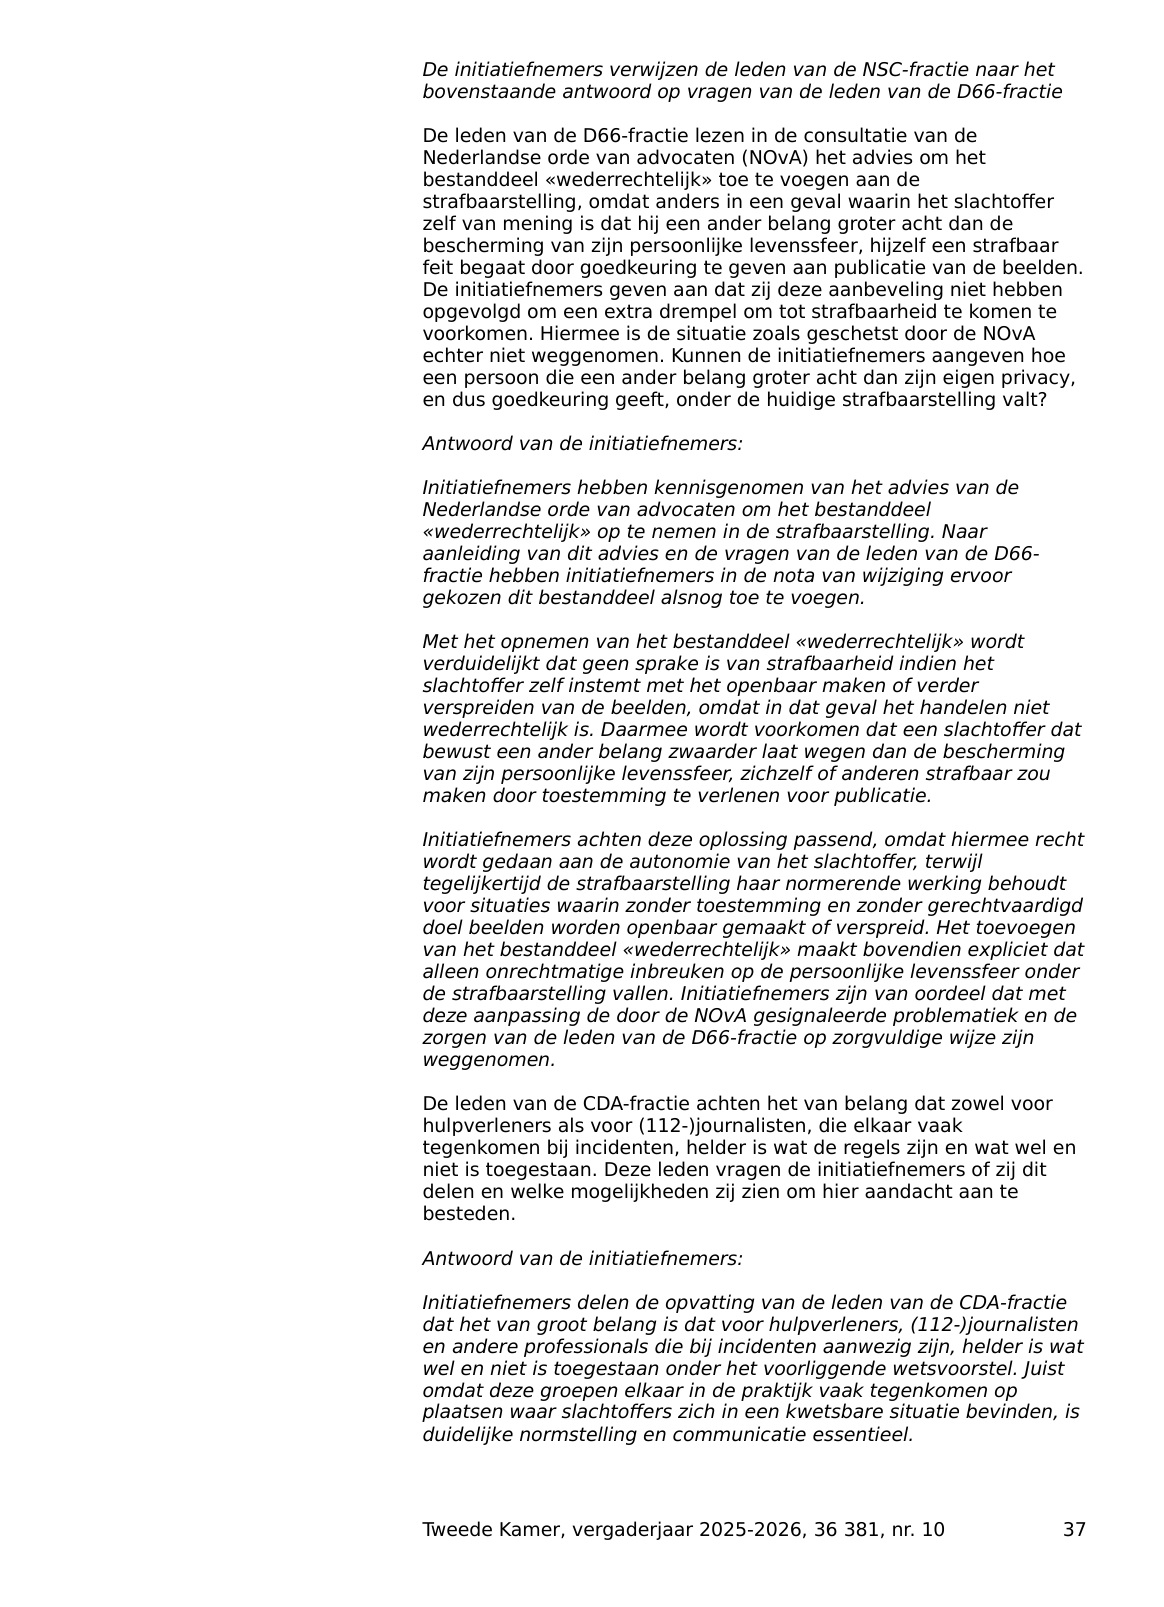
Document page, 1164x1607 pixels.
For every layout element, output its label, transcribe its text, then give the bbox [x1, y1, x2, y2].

text Initiatiefnemers hebben kennisgenomen van het advies van de Nederlandse orde van advocaten om het bestanddeel «wederrechtelijk» op te nemen in de strafbaarstelling. Naar aanleiding van dit advies en de vragen van de leden van de D66-fractie hebben initiatiefnemers in de nota van wijziging ervoor gekozen dit bestanddeel alsnog toe te voegen. [422, 477, 1087, 609]
text De leden van de D66-fractie lezen in de consultatie van de Nederlandse orde van advocaten (NOvA) het advies om het bestanddeel «wederrechtelijk» toe te voegen aan de strafbaarstelling, omdat anders in een geval waarin het slachtoffer zelf van mening is dat hij een ander belang groter acht dan de bescherming van zijn persoonlijke levenssfeer, hijzelf een strafbaar feit begaat door goedkeuring te geven aan publicatie van de beelden. De initiatiefnemers geven aan dat zij deze aanbeveling niet hebben opgevolgd om een extra drempel om tot strafbaarheid te komen te voorkomen. Hiermee is de situatie zoals geschetst door de NOvA echter niet weggenomen. Kunnen de initiatiefnemers aangeven hoe een persoon die een ander belang groter acht dan zijn eigen privacy, en dus goedkeuring geeft, onder de huidige strafbaarstelling valt? [422, 125, 1087, 411]
subtitle Antwoord van de initiatiefnemers: [422, 1247, 1087, 1269]
text Initiatiefnemers delen de opvatting van de leden van de CDA-fractie dat het van groot belang is dat voor hulpverleners, (112-)journalisten en andere professionals die bij incidenten aanwezig zijn, helder is wat wel en niet is toegestaan onder het voorliggende wetsvoorstel. Juist omdat deze groepen elkaar in de praktijk vaak tegenkomen op plaatsen waar slachtoffers zich in een kwetsbare situatie bevinden, is duidelijke normstelling en communicatie essentieel. [422, 1292, 1087, 1445]
text Met het opnemen van het bestanddeel «wederrechtelijk» wordt verduidelijkt dat geen sprake is van strafbaarheid indien het slachtoffer zelf instemt met het openbaar maken of verder verspreiden van de beelden, omdat in dat geval het handelen niet wederrechtelijk is. Daarmee wordt voorkomen dat een slachtoffer dat bewust een ander belang zwaarder laat wegen dan de bescherming van zijn persoonlijke levenssfeer, zichzelf of anderen strafbaar zou maken door toestemming te verlenen voor publicatie. [422, 631, 1087, 807]
subtitle Antwoord van de initiatiefnemers: [422, 433, 1087, 455]
text De leden van de CDA-fractie achten het van belang dat zowel voor hulpverleners als voor (112-)journalisten, die elkaar vaak tegenkomen bij incidenten, helder is wat de regels zijn en wat wel en niet is toegestaan. Deze leden vragen de initiatiefnemers of zij dit delen en welke mogelijkheden zij zien om hier aandacht aan te besteden. [422, 1093, 1087, 1225]
subtitle De initiatiefnemers verwijzen de leden van de NSC-fractie naar het bovenstaande antwoord op vragen van de leden van de D66-fractie [422, 59, 1087, 103]
text Initiatiefnemers achten deze oplossing passend, omdat hiermee recht wordt gedaan aan de autonomie van het slachtoffer, terwijl tegelijkertijd de strafbaarstelling haar normerende werking behoudt voor situaties waarin zonder toestemming en zonder gerechtvaardigd doel beelden worden openbaar gemaakt of verspreid. Het toevoegen van het bestanddeel «wederrechtelijk» maakt bovendien expliciet dat alleen onrechtmatige inbreuken op de persoonlijke levenssfeer onder de strafbaarstelling vallen. Initiatiefnemers zijn van oordeel dat met deze aanpassing de door de NOvA gesignaleerde problematiek en de zorgen van de leden van de D66-fractie op zorgvuldige wijze zijn weggenomen. [422, 829, 1087, 1071]
